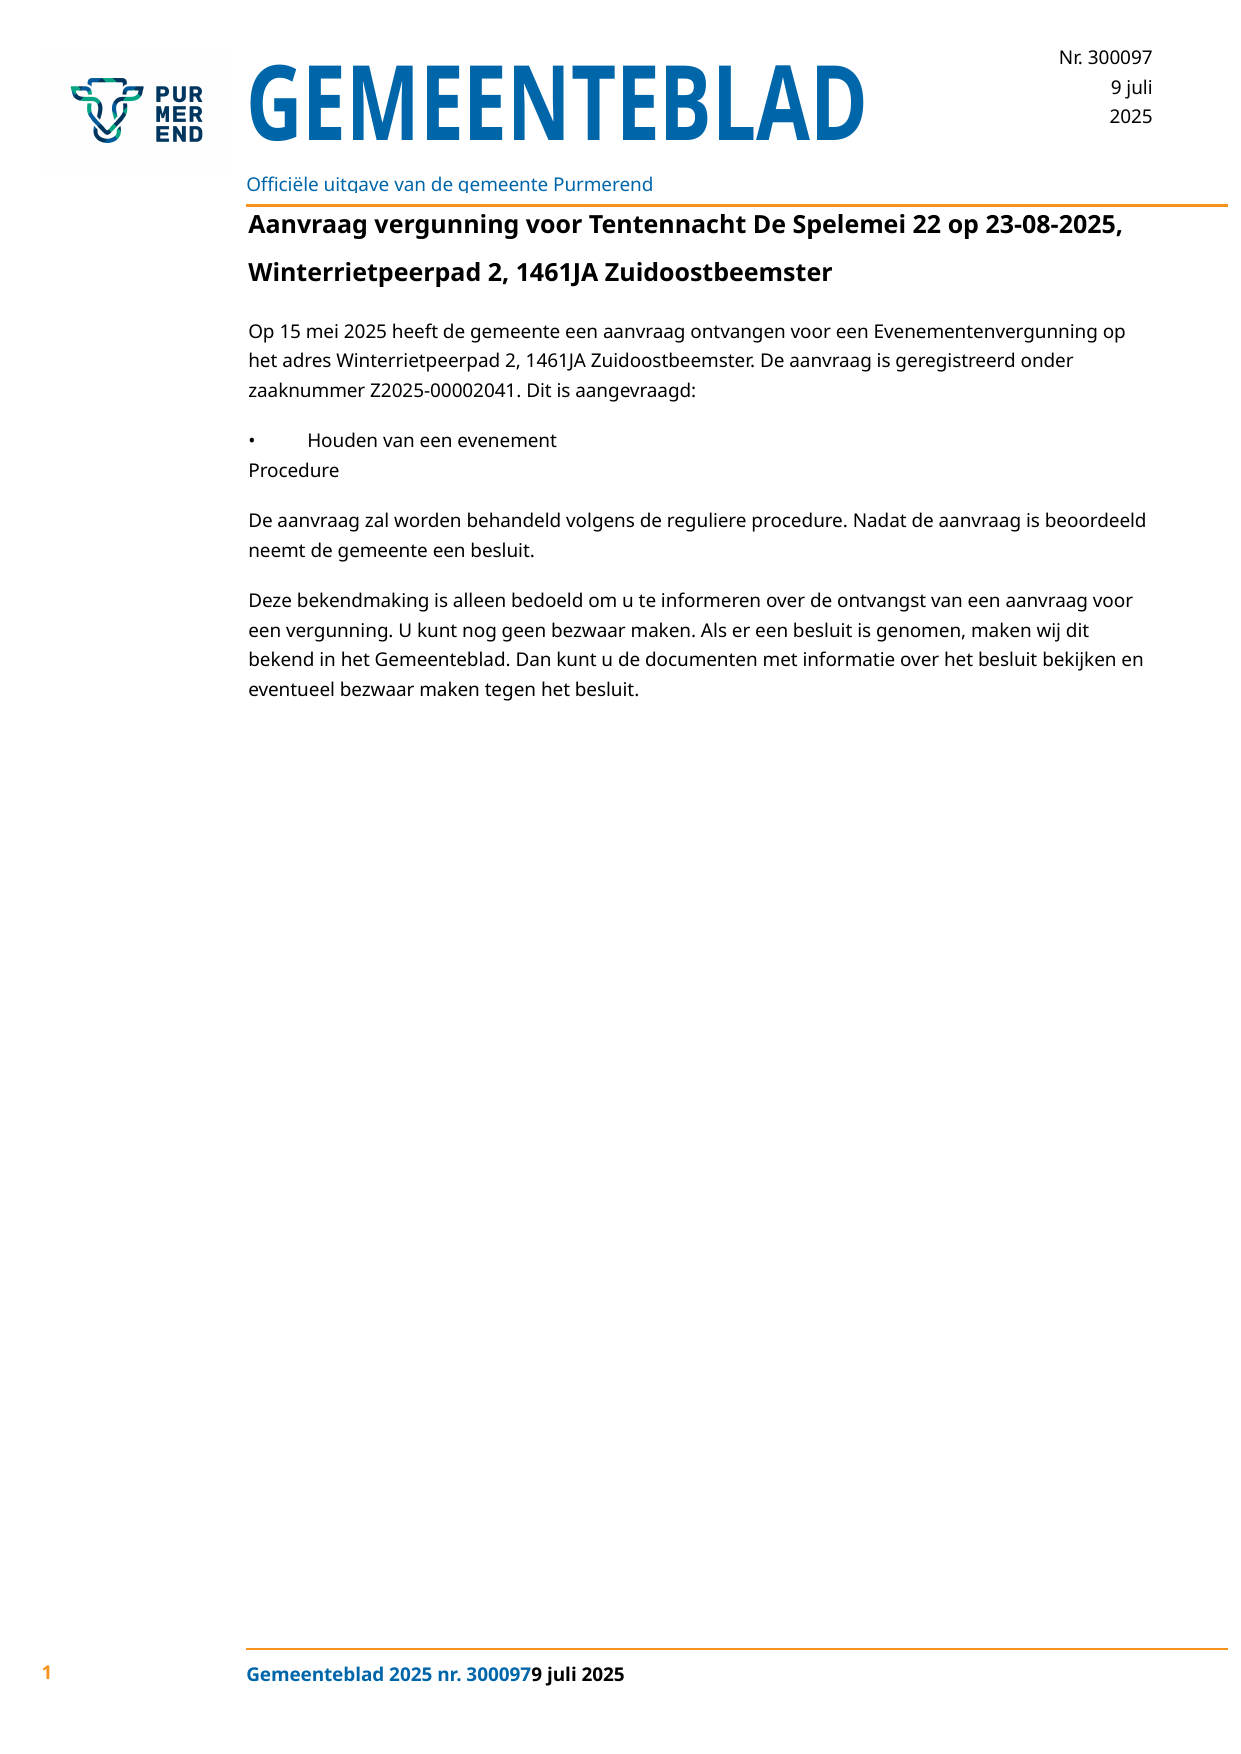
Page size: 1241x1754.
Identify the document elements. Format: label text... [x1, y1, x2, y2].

text Op 15 mei 2025 heeft de gemeente een aanvraag ontvangen voor een Evenementenvergunning op het adres Winterrietpeerpad 2, 1461JA Zuidoostbeemster. De aanvraag is geregistreerd onder zaaknummer Z2025-00002041. Dit is aangevraagd: [248, 318, 1152, 403]
list Houden van een evenement [248, 427, 1152, 453]
text Aanvraag vergunning voor Tentennacht De Spelemei 22 op 23-08-2025, Winterrietpeerpad 2, 1461JA Zuidoostbeemster [248, 207, 1152, 288]
text Procedure [248, 457, 1152, 483]
text Deze bekendmaking is alleen bedoeld om u te informeren over de ontvangst van een aanvraag voor een vergunning. U kunt nog geen bezwaar maken. Als er een besluit is genomen, maken wij dit bekend in het Gemeenteblad. Dan kunt u de documenten met informatie over het besluit bekijken en eventueel bezwaar maken tegen het besluit. [248, 587, 1152, 702]
picture [41, 47, 231, 172]
text De aanvraag zal worden behandeld volgens de reguliere procedure. Nadat de aanvraag is beoordeeld neemt de gemeente een besluit. [248, 507, 1152, 563]
